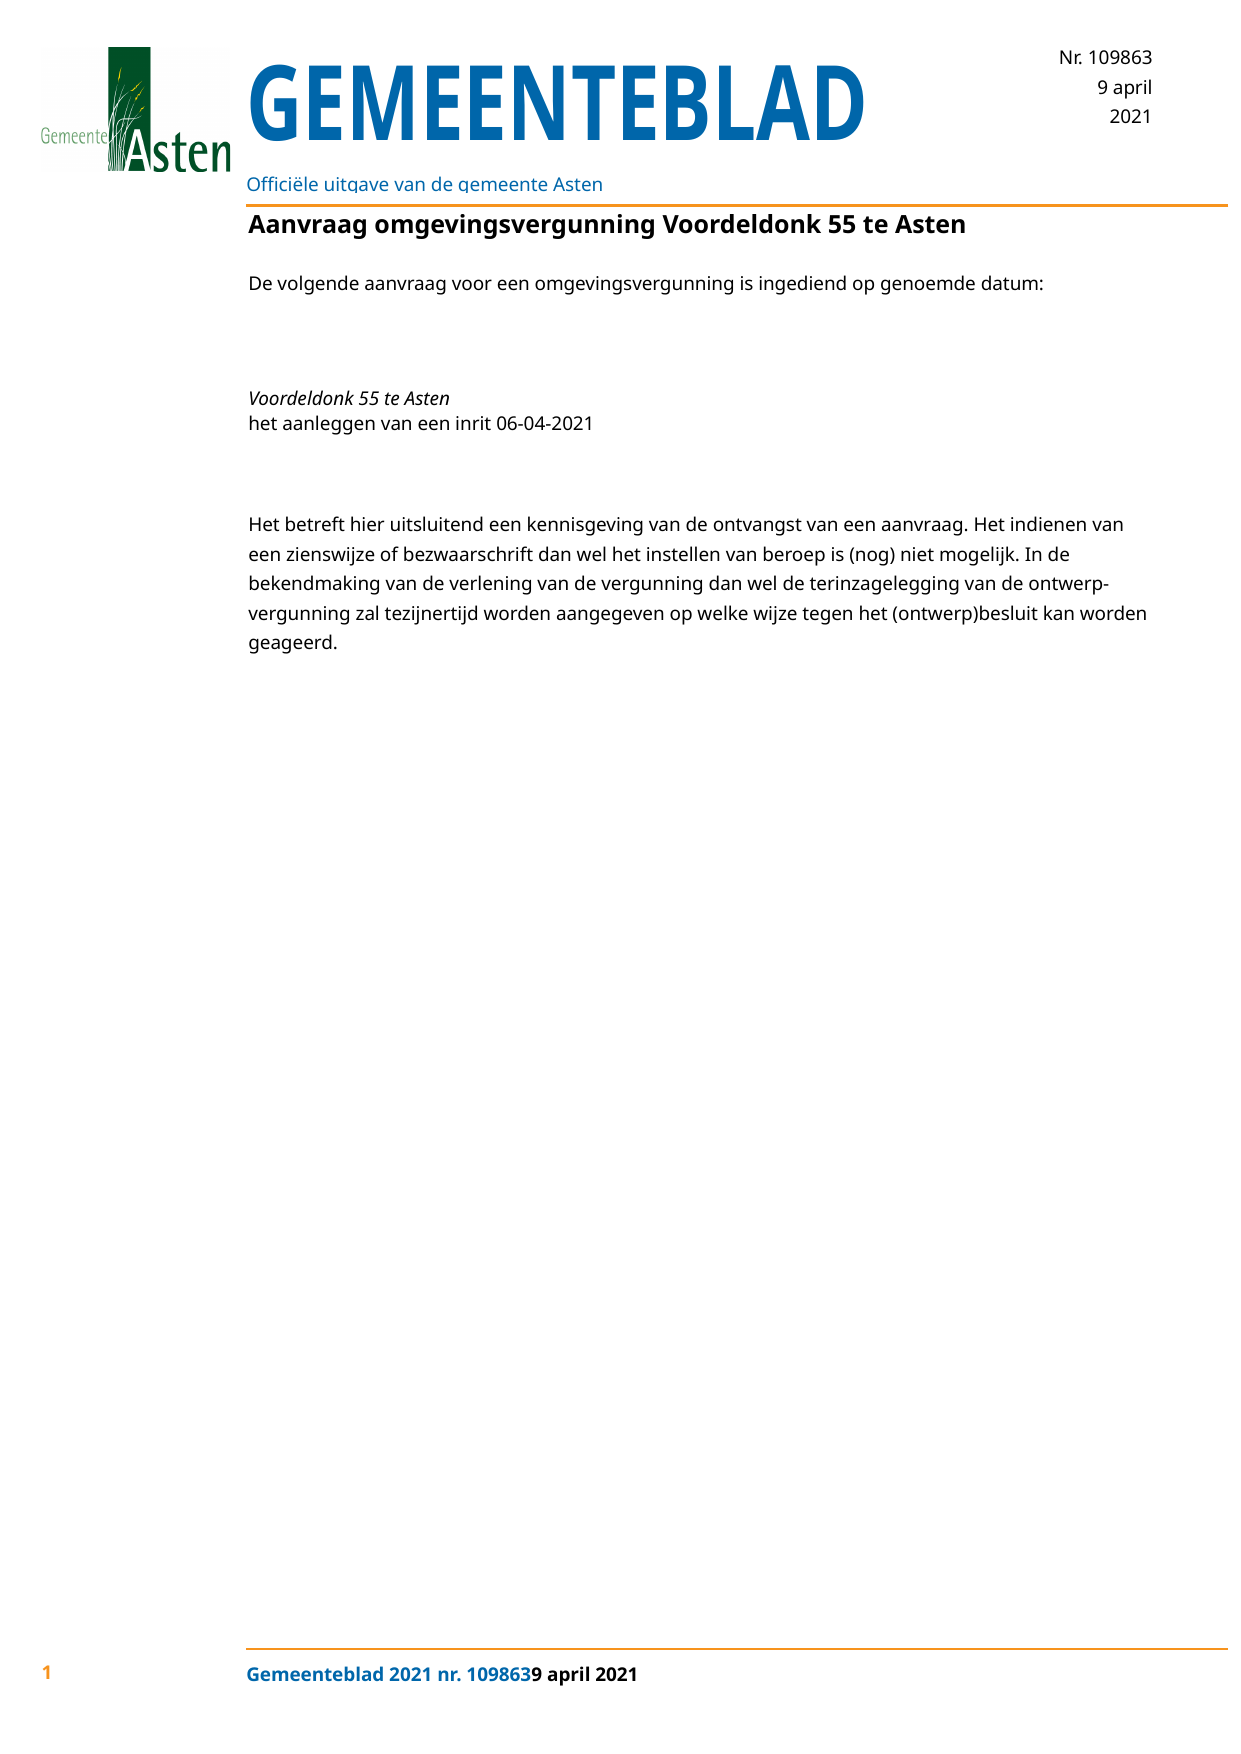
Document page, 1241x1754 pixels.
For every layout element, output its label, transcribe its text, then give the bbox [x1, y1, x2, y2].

text De volgende aanvraag voor een omgevingsvergunning is ingediend op genoemde datum: [248, 270, 1152, 296]
picture [41, 47, 231, 172]
text Het betreft hier uitsluitend een kennisgeving van de ontvangst van een aanvraag. Het indienen van een zienswijze of bezwaarschrift dan wel het instellen van beroep is (nog) niet mogelijk. In de bekendmaking van de verlening van de vergunning dan wel de terinzagelegging van de ontwerp-vergunning zal tezijnertijd worden aangegeven op welke wijze tegen het (ontwerp)besluit kan worden geageerd. [248, 511, 1152, 655]
text Aanvraag omgevingsvergunning Voordeldonk 55 te Asten [248, 207, 1152, 241]
text Voordeldonk 55 te Asten [248, 385, 1152, 410]
text het aanleggen van een inrit 06-04-2021 [248, 410, 1152, 436]
